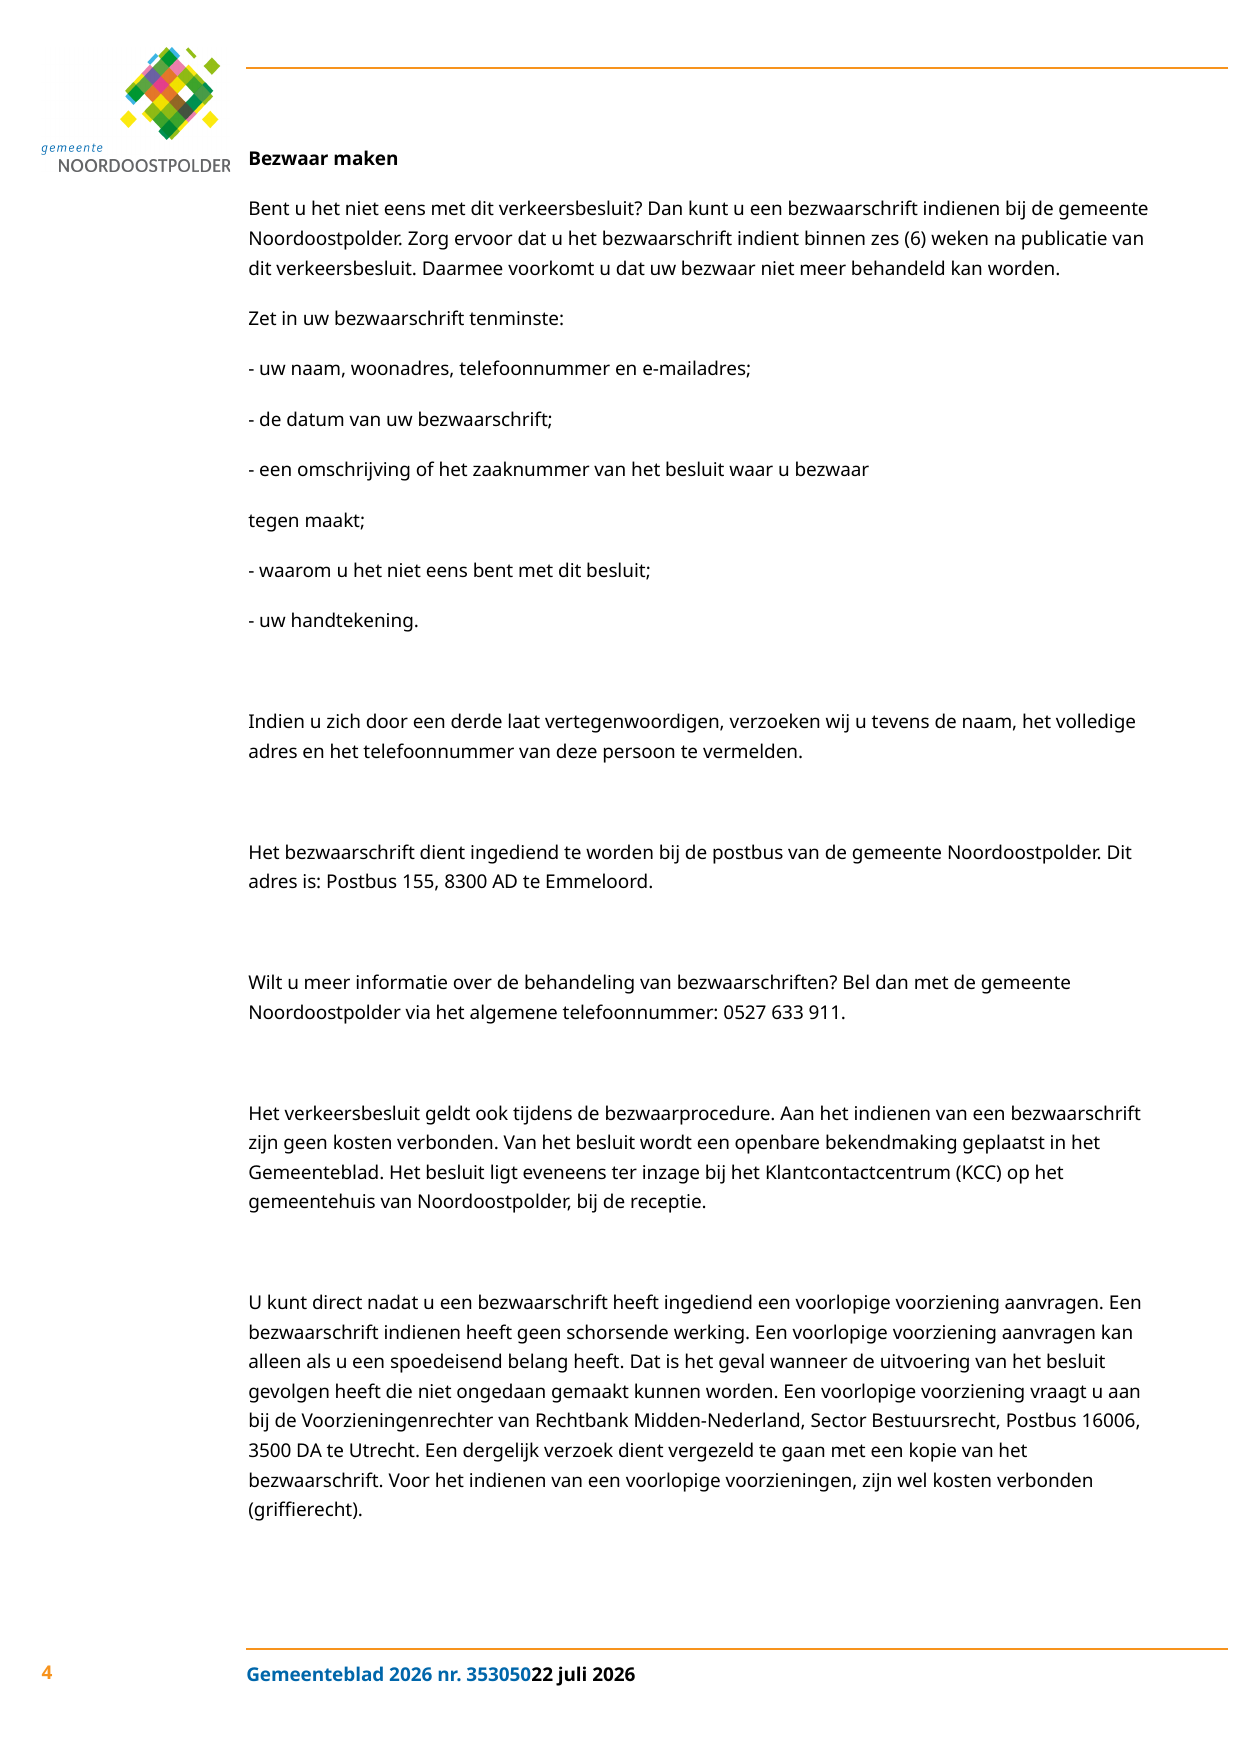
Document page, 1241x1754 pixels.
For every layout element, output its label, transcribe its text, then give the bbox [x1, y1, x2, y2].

text U kunt direct nadat u een bezwaarschrift heeft ingediend een voorlopige voorziening aanvragen. Een bezwaarschrift indienen heeft geen schorsende werking. Een voorlopige voorziening aanvragen kan alleen als u een spoedeisend belang heeft. Dat is het geval wanneer de uitvoering van het besluit gevolgen heeft die niet ongedaan gemaakt kunnen worden. Een voorlopige voorziening vraagt u aan bij de Voorzieningenrechter van Rechtbank Midden-Nederland, Sector Bestuursrecht, Postbus 16006, 3500 DA te Utrecht. Een dergelijk verzoek dient vergezeld te gaan met een kopie van het bezwaarschrift. Voor het indienen van een voorlopige voorzieningen, zijn wel kosten verbonden (griffierecht). [248, 1289, 1152, 1522]
text Zet in uw bezwaarschrift tenminste: [248, 305, 1152, 331]
text - een omschrijving of het zaaknummer van het besluit waar u bezwaar [248, 456, 1152, 482]
text - waarom u het niet eens bent met dit besluit; [248, 557, 1152, 583]
text Wilt u meer informatie over de behandeling van bezwaarschriften? Bel dan met de gemeente Noordoostpolder via het algemene telefoonnummer: 0527 633 911. [248, 969, 1152, 1025]
text Bent u het niet eens met dit verkeersbesluit? Dan kunt u een bezwaarschrift indienen bij de gemeente Noordoostpolder. Zorg ervoor dat u het bezwaarschrift indient binnen zes (6) weken na publicatie van dit verkeersbesluit. Daarmee voorkomt u dat uw bezwaar niet meer behandeld kan worden. [248, 196, 1152, 281]
text - de datum van uw bezwaarschrift; [248, 406, 1152, 432]
text Het verkeersbesluit geldt ook tijdens de bezwaarprocedure. Aan het indienen van een bezwaarschrift zijn geen kosten verbonden. Van het besluit wordt een openbare bekendmaking geplaatst in het Gemeenteblad. Het besluit ligt eveneens ter inzage bij het Klantcontactcentrum (KCC) op het gemeentehuis van Noordoostpolder, bij de receptie. [248, 1100, 1152, 1214]
text - uw handtekening. [248, 608, 1152, 633]
picture [41, 47, 231, 172]
text - uw naam, woonadres, telefoonnummer en e-mailadres; [248, 356, 1152, 381]
text Indien u zich door een derde laat vertegenwoordigen, verzoeken wij u tevens de naam, het volledige adres en het telefoonnummer van deze persoon te vermelden. [248, 708, 1152, 764]
text tegen maakt; [248, 507, 1152, 533]
text Het bezwaarschrift dient ingediend te worden bij de postbus van de gemeente Noordoostpolder. Dit adres is: Postbus 155, 8300 AD te Emmeloord. [248, 839, 1152, 894]
text Bezwaar maken [248, 145, 1152, 171]
